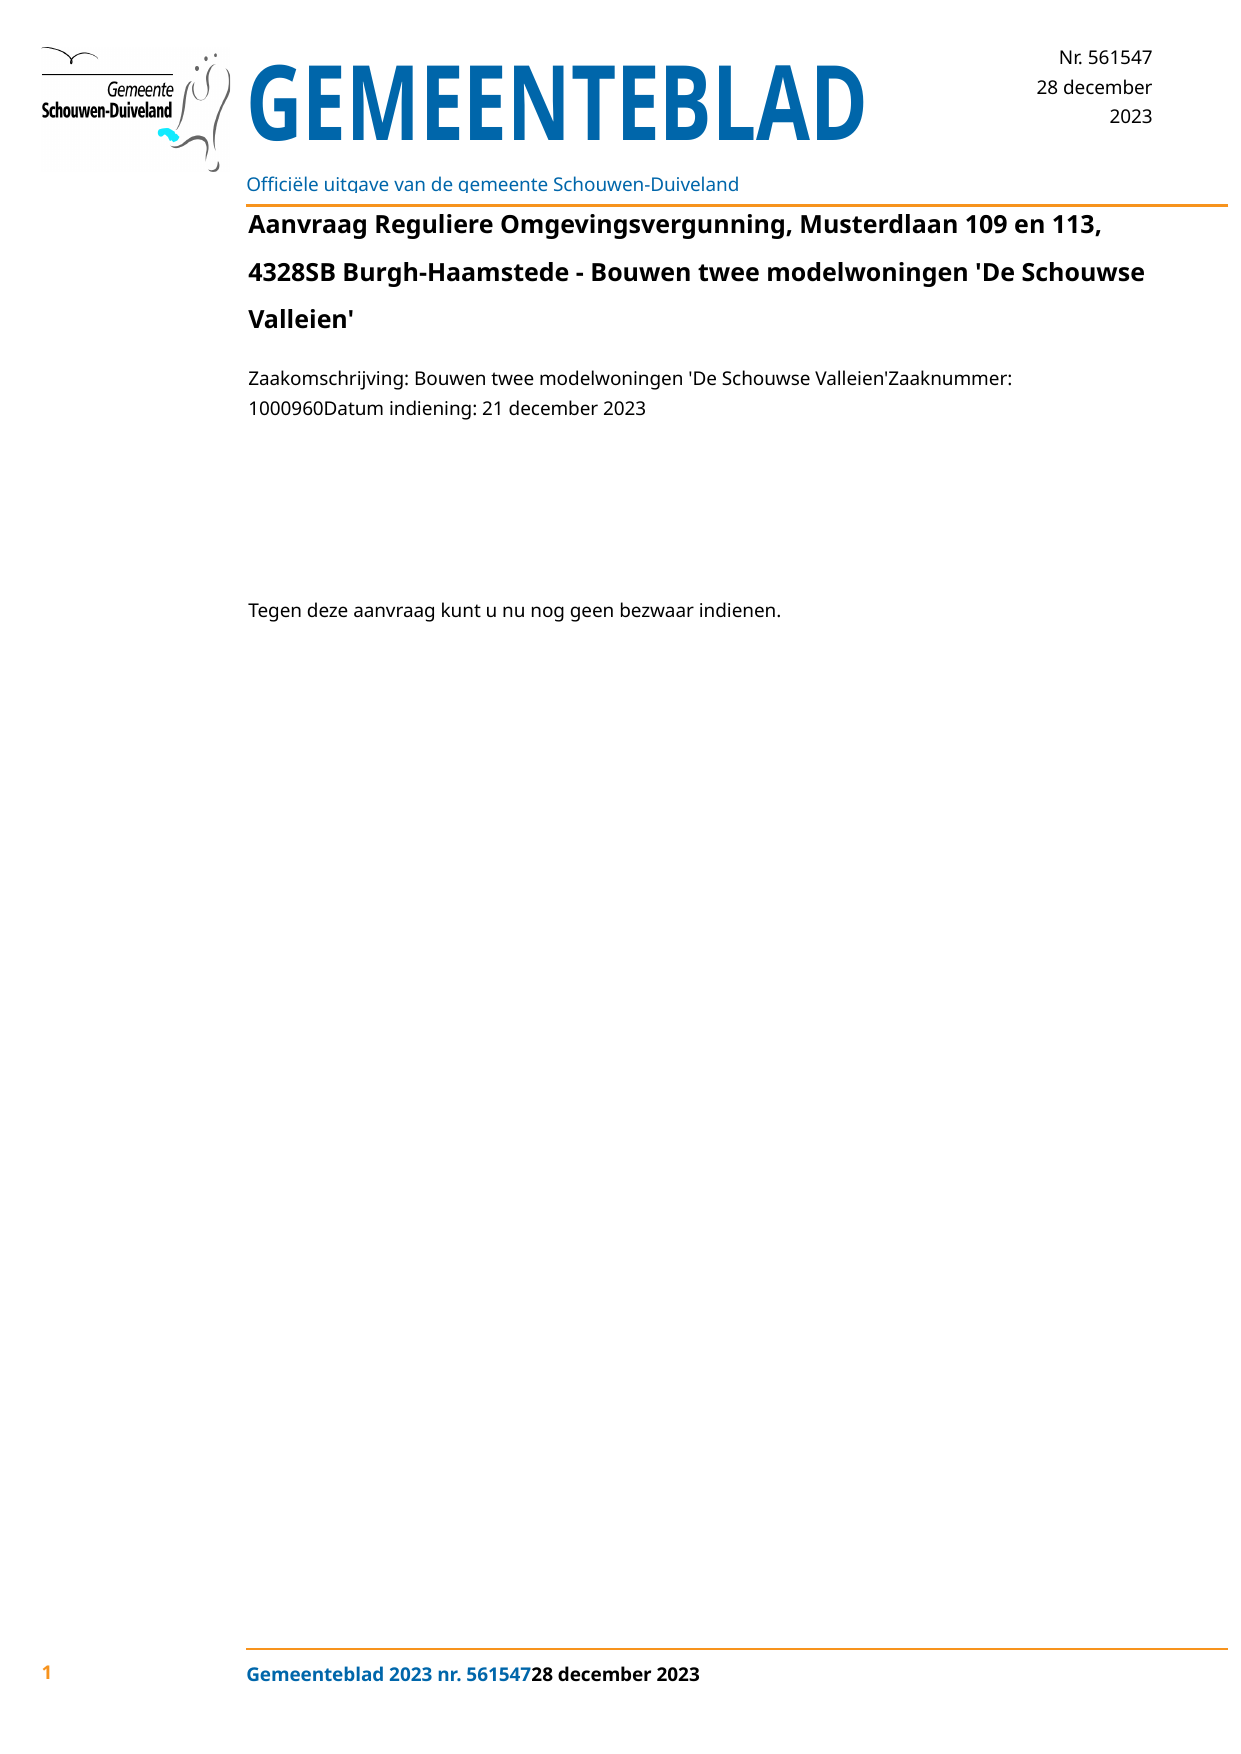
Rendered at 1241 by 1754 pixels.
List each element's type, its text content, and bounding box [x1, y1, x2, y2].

text Aanvraag Reguliere Omgevingsvergunning, Musterdlaan 109 en 113, 4328SB Burgh-Haamstede - Bouwen twee modelwoningen 'De Schouwse Valleien' [248, 207, 1152, 336]
text Tegen deze aanvraag kunt u nu nog geen bezwaar indienen. [248, 597, 1152, 622]
picture [41, 47, 231, 172]
text Zaakomschrijving: Bouwen twee modelwoningen 'De Schouwse Valleien'Zaaknummer: 1000960Datum indiening: 21 december 2023 [248, 366, 1152, 421]
